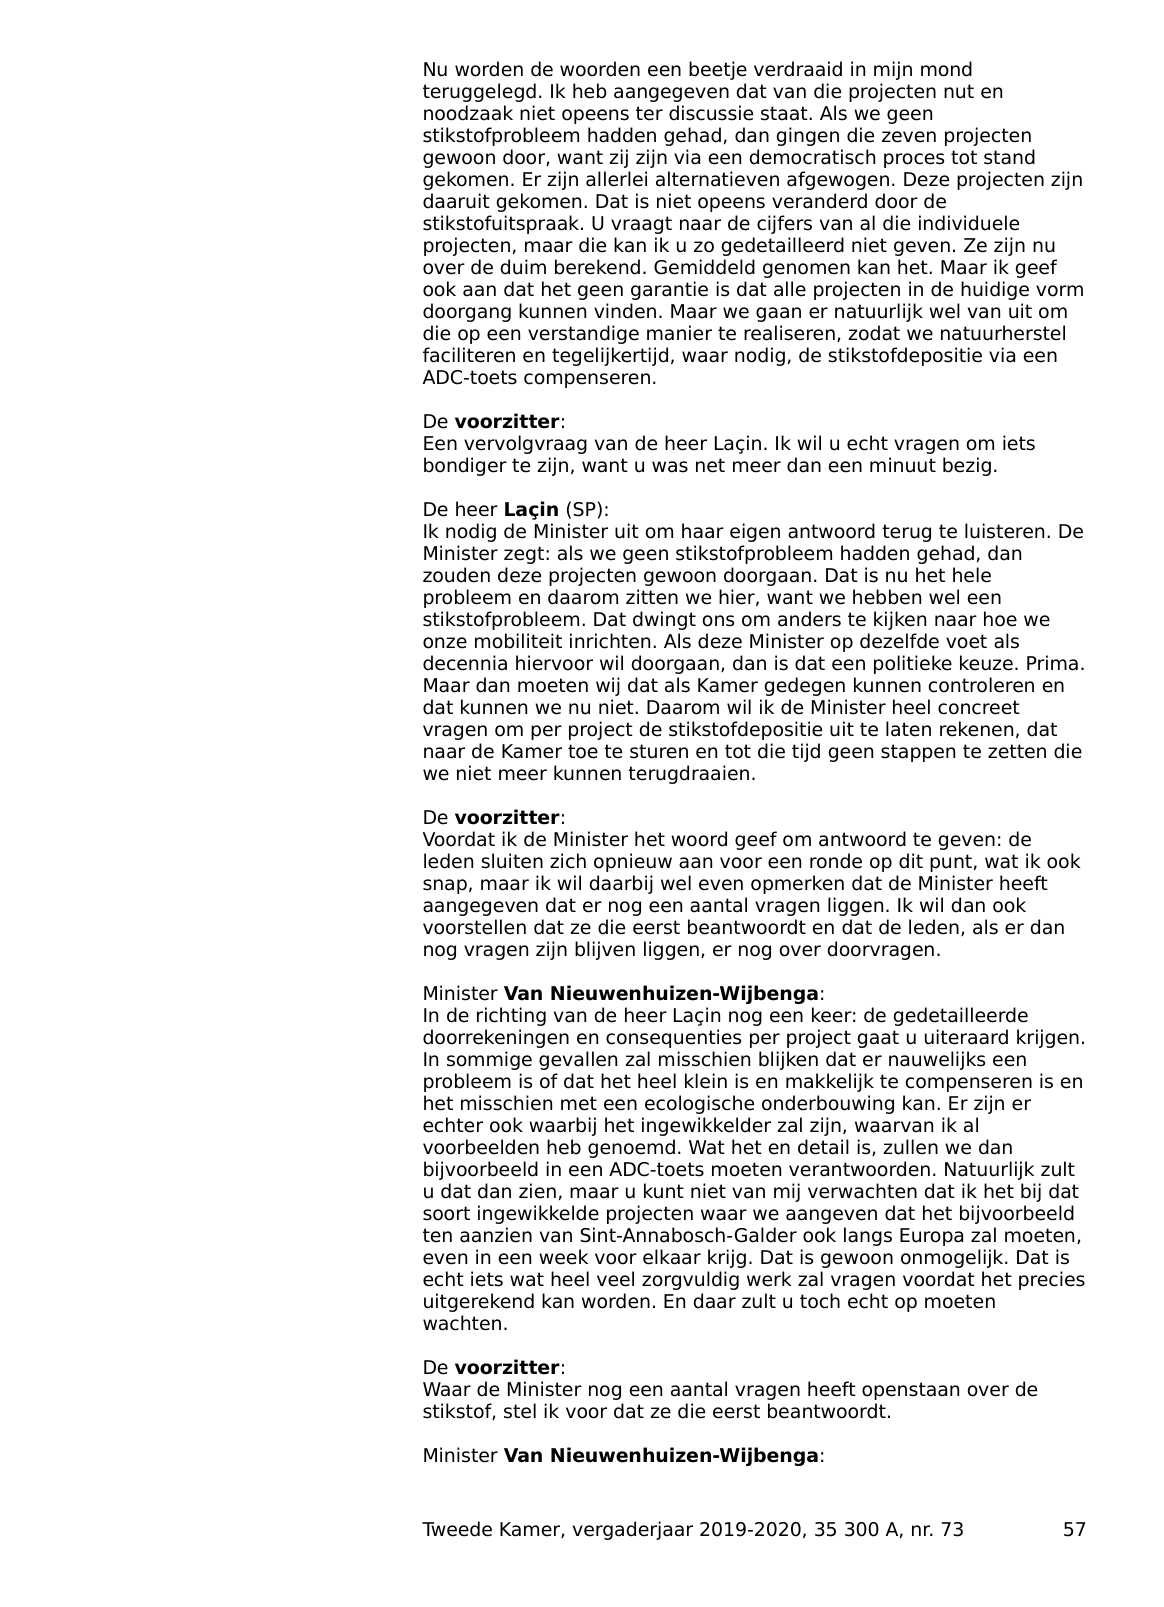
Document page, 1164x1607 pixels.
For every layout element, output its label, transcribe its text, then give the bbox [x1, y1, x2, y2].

text De voorzitter: [422, 411, 1087, 433]
text In de richting van de heer Laçin nog een keer: de gedetailleerde doorrekeningen en consequenties per project gaat u uiteraard krijgen. In sommige gevallen zal misschien blijken dat er nauwelijks een probleem is of dat het heel klein is en makkelijk te compenseren is en het misschien met een ecologische onderbouwing kan. Er zijn er echter ook waarbij het ingewikkelder zal zijn, waarvan ik al voorbeelden heb genoemd. Wat het en detail is, zullen we dan bijvoorbeeld in een ADC-toets moeten verantwoorden. Natuurlijk zult u dat dan zien, maar u kunt niet van mij verwachten dat ik het bij dat soort ingewikkelde projecten waar we aangeven dat het bijvoorbeeld ten aanzien van Sint-Annabosch-Galder ook langs Europa zal moeten, even in een week voor elkaar krijg. Dat is gewoon onmogelijk. Dat is echt iets wat heel veel zorgvuldig werk zal vragen voordat het precies uitgerekend kan worden. En daar zult u toch echt op moeten wachten. [422, 1005, 1087, 1335]
text Ik nodig de Minister uit om haar eigen antwoord terug te luisteren. De Minister zegt: als we geen stikstofprobleem hadden gehad, dan zouden deze projecten gewoon doorgaan. Dat is nu het hele probleem en daarom zitten we hier, want we hebben wel een stikstofprobleem. Dat dwingt ons om anders te kijken naar hoe we onze mobiliteit inrichten. Als deze Minister op dezelfde voet als decennia hiervoor wil doorgaan, dan is dat een politieke keuze. Prima. Maar dan moeten wij dat als Kamer gedegen kunnen controleren en dat kunnen we nu niet. Daarom wil ik de Minister heel concreet vragen om per project de stikstofdepositie uit te laten rekenen, dat naar de Kamer toe te sturen en tot die tijd geen stappen te zetten die we niet meer kunnen terugdraaien. [422, 521, 1087, 785]
text Waar de Minister nog een aantal vragen heeft openstaan over de stikstof, stel ik voor dat ze die eerst beantwoordt. [422, 1379, 1087, 1423]
text De heer Laçin (SP): [422, 499, 1087, 521]
text Nu worden de woorden een beetje verdraaid in mijn mond teruggelegd. Ik heb aangegeven dat van die projecten nut en noodzaak niet opeens ter discussie staat. Als we geen stikstofprobleem hadden gehad, dan gingen die zeven projecten gewoon door, want zij zijn via een democratisch proces tot stand gekomen. Er zijn allerlei alternatieven afgewogen. Deze projecten zijn daaruit gekomen. Dat is niet opeens veranderd door de stikstofuitspraak. U vraagt naar de cijfers van al die individuele projecten, maar die kan ik u zo gedetailleerd niet geven. Ze zijn nu over de duim berekend. Gemiddeld genomen kan het. Maar ik geef ook aan dat het geen garantie is dat alle projecten in de huidige vorm doorgang kunnen vinden. Maar we gaan er natuurlijk wel van uit om die op een verstandige manier te realiseren, zodat we natuurherstel faciliteren en tegelijkertijd, waar nodig, de stikstofdepositie via een ADC-toets compenseren. [422, 59, 1087, 389]
text Voordat ik de Minister het woord geef om antwoord te geven: de leden sluiten zich opnieuw aan voor een ronde op dit punt, wat ik ook snap, maar ik wil daarbij wel even opmerken dat de Minister heeft aangegeven dat er nog een aantal vragen liggen. Ik wil dan ook voorstellen dat ze die eerst beantwoordt en dat de leden, als er dan nog vragen zijn blijven liggen, er nog over doorvragen. [422, 829, 1087, 961]
text De voorzitter: [422, 807, 1087, 829]
text Minister Van Nieuwenhuizen-Wijbenga: [422, 983, 1087, 1005]
text Een vervolgvraag van de heer Laçin. Ik wil u echt vragen om iets bondiger te zijn, want u was net meer dan een minuut bezig. [422, 433, 1087, 477]
text Minister Van Nieuwenhuizen-Wijbenga: [422, 1445, 1087, 1467]
text De voorzitter: [422, 1357, 1087, 1379]
